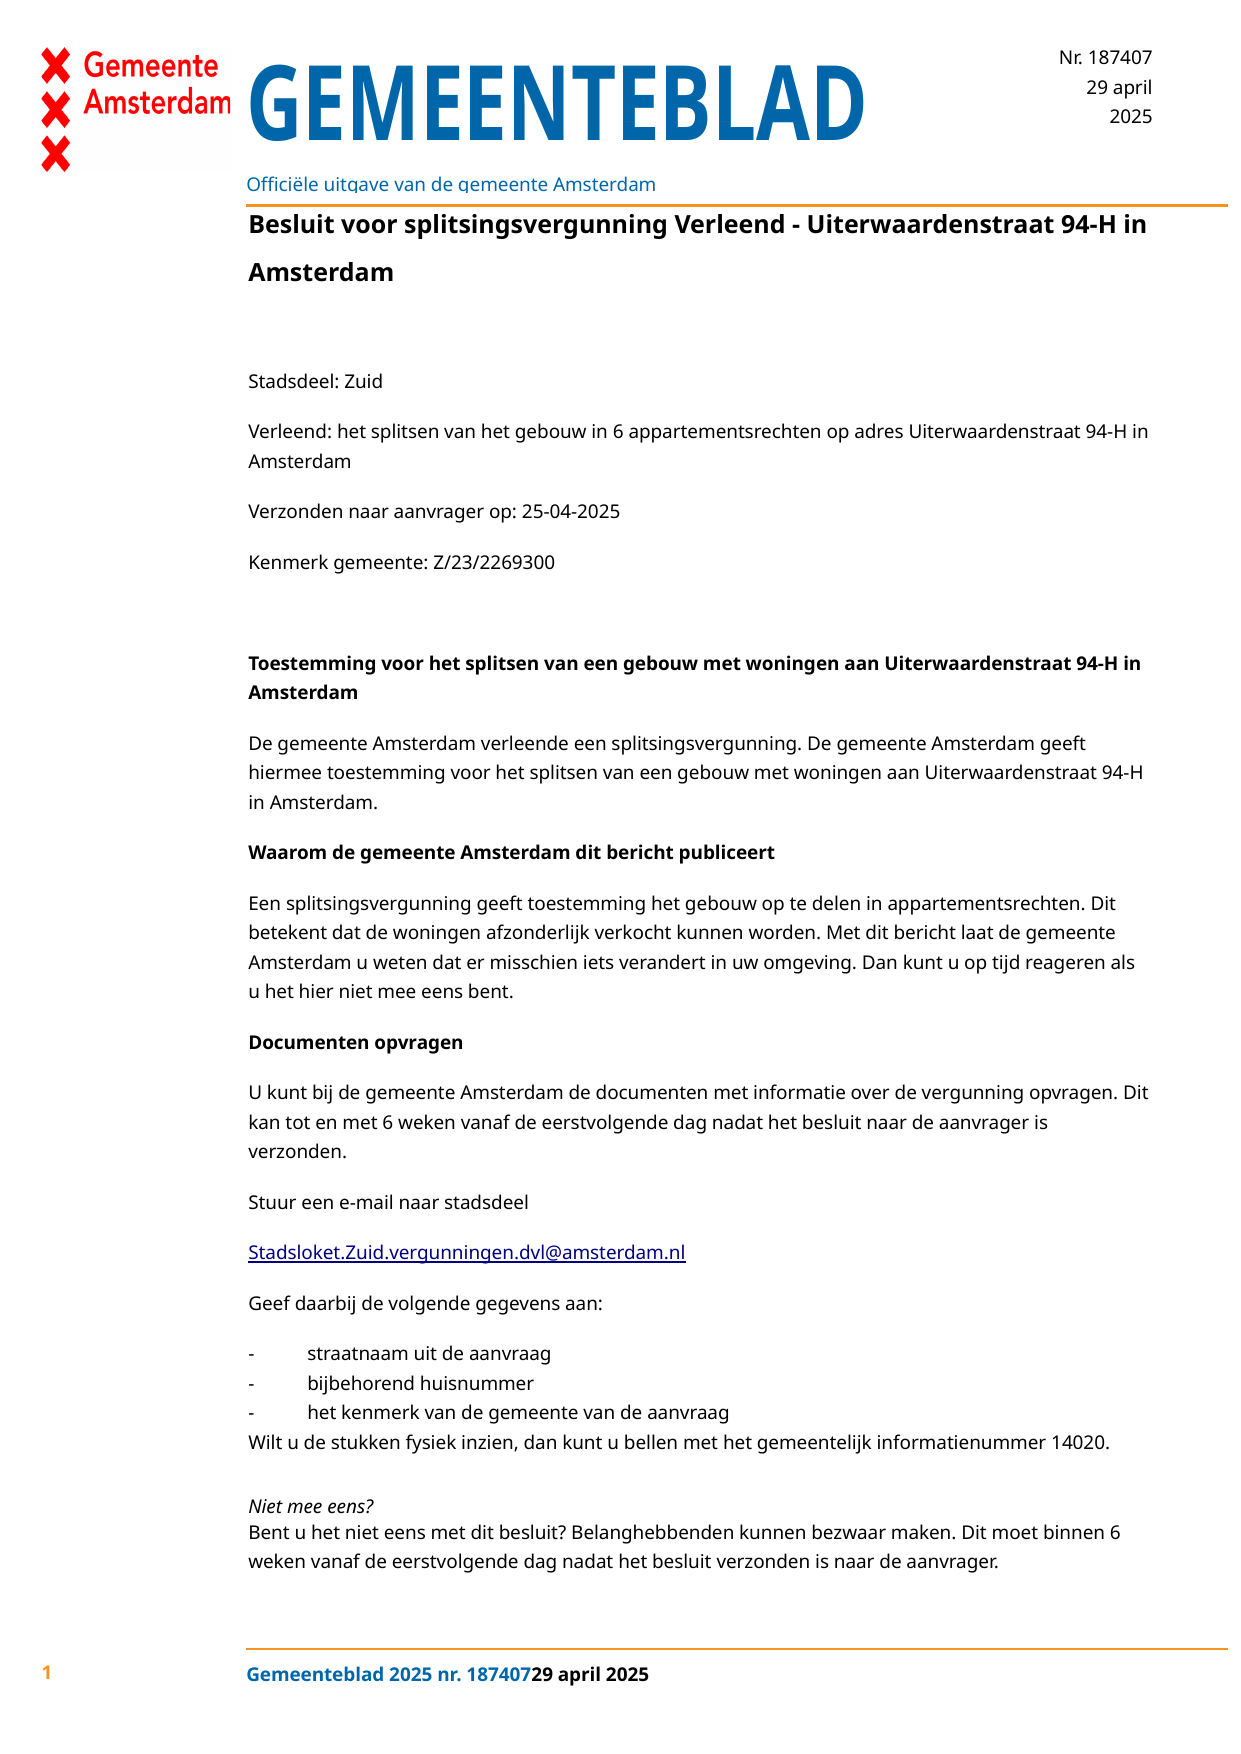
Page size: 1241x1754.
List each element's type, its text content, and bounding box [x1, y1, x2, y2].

text Wilt u de stukken fysiek inzien, dan kunt u bellen met het gemeentelijk informatienummer 14020. [248, 1429, 1152, 1455]
list straatnaam uit de aanvraag [248, 1340, 1152, 1366]
text U kunt bij de gemeente Amsterdam de documenten met informatie over de vergunning opvragen. Dit kan tot en met 6 weken vanaf de eerstvolgende dag nadat het besluit naar de aanvrager is verzonden. [248, 1079, 1152, 1164]
text Verzonden naar aanvrager op: 25-04-2025 [248, 499, 1152, 524]
text Stadsloket.Zuid.vergunningen.dvl@amsterdam.nl [248, 1239, 1152, 1265]
text Besluit voor splitsingsvergunning Verleend - Uiterwaardenstraat 94-H in Amsterdam [248, 207, 1152, 288]
text Bent u het niet eens met dit besluit? Belanghebbenden kunnen bezwaar maken. Dit moet binnen 6 weken vanaf de eerstvolgende dag nadat het besluit verzonden is naar de aanvrager. [248, 1519, 1152, 1574]
text De gemeente Amsterdam verleende een splitsingsvergunning. De gemeente Amsterdam geeft hiermee toestemming voor het splitsen van een gebouw met woningen aan Uiterwaardenstraat 94-H in Amsterdam. [248, 730, 1152, 815]
text Een splitsingsvergunning geeft toestemming het gebouw op te delen in appartementsrechten. Dit betekent dat de woningen afzonderlijk verkocht kunnen worden. Met dit bericht laat de gemeente Amsterdam u weten dat er misschien iets verandert in uw omgeving. Dan kunt u op tijd reageren als u het hier niet mee eens bent. [248, 890, 1152, 1004]
text Kenmerk gemeente: Z/23/2269300 [248, 549, 1152, 575]
text Documenten opvragen [248, 1029, 1152, 1055]
text Verleend: het splitsen van het gebouw in 6 appartementsrechten op adres Uiterwaardenstraat 94-H in Amsterdam [248, 419, 1152, 474]
list bijbehorend huisnummer [248, 1370, 1152, 1396]
text Niet mee eens? [248, 1493, 1152, 1519]
text Stadsdeel: Zuid [248, 368, 1152, 394]
text Toestemming voor het splitsen van een gebouw met woningen aan Uiterwaardenstraat 94-H in Amsterdam [248, 650, 1152, 705]
text Stuur een e-mail naar stadsdeel [248, 1189, 1152, 1215]
text Waarom de gemeente Amsterdam dit bericht publiceert [248, 839, 1152, 865]
list het kenmerk van de gemeente van de aanvraag [248, 1399, 1152, 1425]
picture [41, 47, 231, 172]
text Geef daarbij de volgende gegevens aan: [248, 1290, 1152, 1316]
